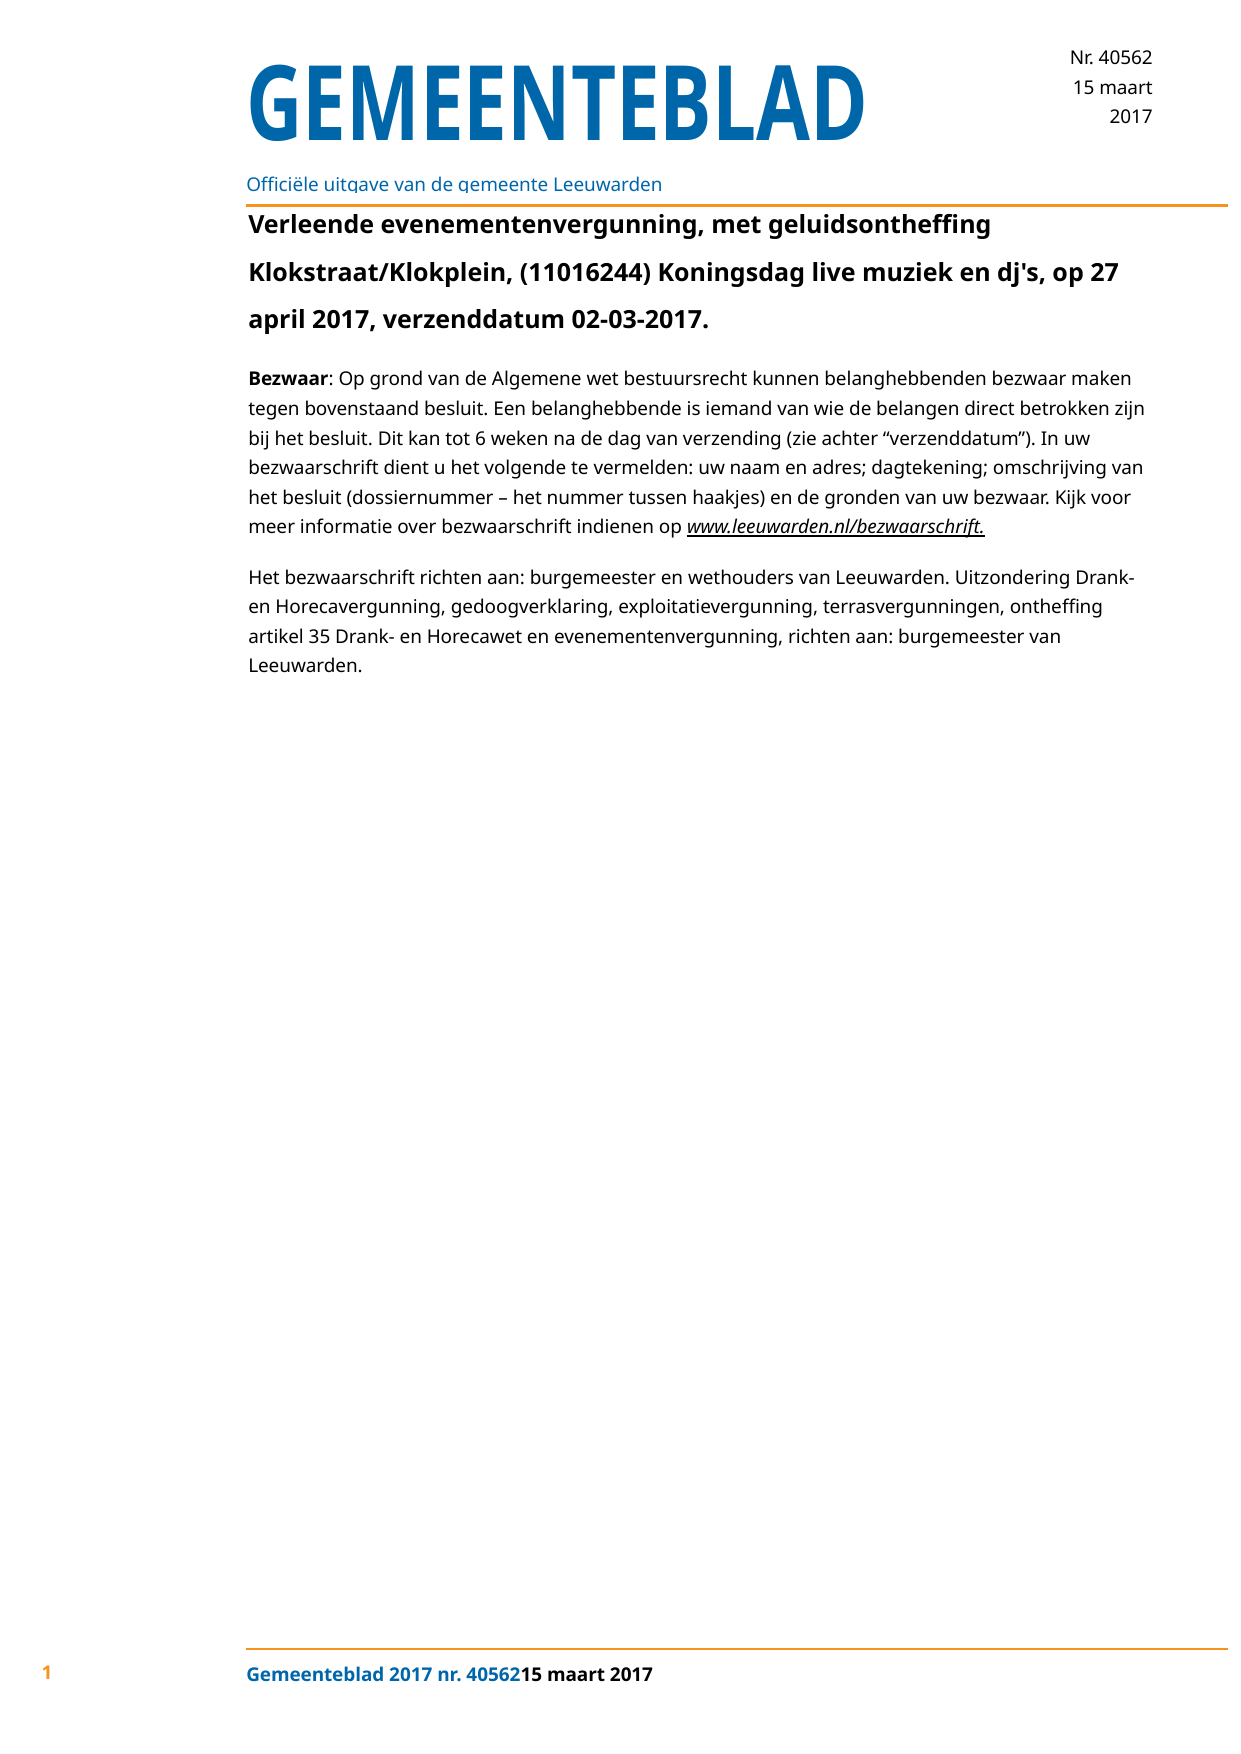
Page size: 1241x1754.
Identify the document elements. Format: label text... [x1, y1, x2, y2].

text Bezwaar: Op grond van de Algemene wet bestuursrecht kunnen belanghebbenden bezwaar maken tegen bovenstaand besluit. Een belanghebbende is iemand van wie de belangen direct betrokken zijn bij het besluit. Dit kan tot 6 weken na de dag van verzending (zie achter “verzenddatum”). In uw bezwaarschrift dient u het volgende te vermelden: uw naam en adres; dagtekening; omschrijving van het besluit (dossiernummer – het nummer tussen haakjes) en de gronden van uw bezwaar. Kijk voor meer informatie over bezwaarschrift indienen op www.leeuwarden.nl/bezwaarschrift. [248, 366, 1152, 539]
text Verleende evenementenvergunning, met geluidsontheffing Klokstraat/Klokplein, (11016244) Koningsdag live muziek en dj's, op 27 april 2017, verzenddatum 02-03-2017. [248, 207, 1152, 336]
picture [41, 47, 231, 172]
text Het bezwaarschrift richten aan: burgemeester en wethouders van Leeuwarden. Uitzondering Drank- en Horecavergunning, gedoogverklaring, exploitatievergunning, terrasvergunningen, ontheffing artikel 35 Drank- en Horecawet en evenementenvergunning, richten aan: burgemeester van Leeuwarden. [248, 564, 1152, 678]
